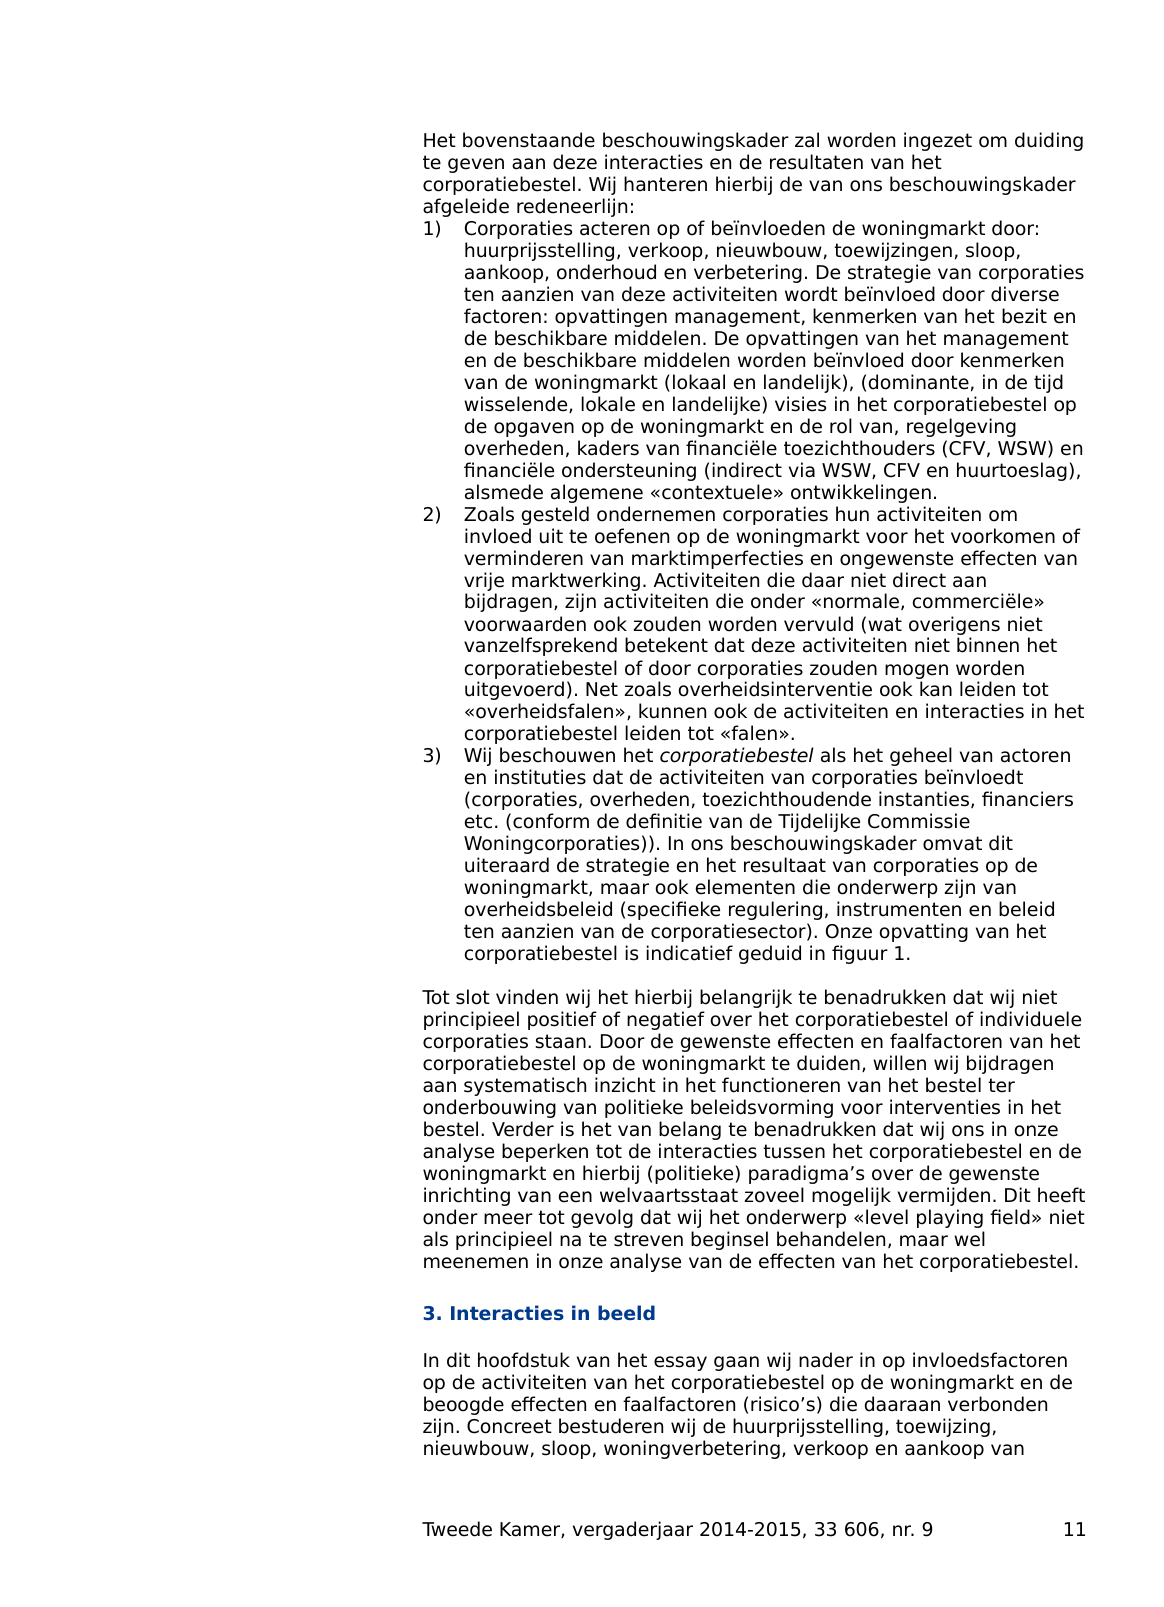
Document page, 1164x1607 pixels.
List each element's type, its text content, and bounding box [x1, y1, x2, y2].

text 3) Wij beschouwen het corporatiebestel als het geheel van actoren en instituties dat de activiteiten van corporaties beïnvloedt (corporaties, overheden, toezichthoudende instanties, financiers etc. (conform de definitie van de Tijdelijke Commissie Woningcorporaties)). In ons beschouwingskader omvat dit uiteraard de strategie en het resultaat van corporaties op de woningmarkt, maar ook elementen die onderwerp zijn van overheidsbeleid (specifieke regulering, instrumenten en beleid ten aanzien van de corporatiesector). Onze opvatting van het corporatiebestel is indicatief geduid in figuur 1. [422, 745, 1087, 965]
text 2) Zoals gesteld ondernemen corporaties hun activiteiten om invloed uit te oefenen op de woningmarkt voor het voorkomen of verminderen van marktimperfecties en ongewenste effecten van vrije marktwerking. Activiteiten die daar niet direct aan bijdragen, zijn activiteiten die onder «normale, commerciële» voorwaarden ook zouden worden vervuld (wat overigens niet vanzelfsprekend betekent dat deze activiteiten niet binnen het corporatiebestel of door corporaties zouden mogen worden uitgevoerd). Net zoals overheidsinterventie ook kan leiden tot «overheidsfalen», kunnen ook de activiteiten en interacties in het corporatiebestel leiden tot «falen». [422, 503, 1087, 745]
subtitle 3. Interacties in beeld [422, 1303, 1087, 1325]
text Het bovenstaande beschouwingskader zal worden ingezet om duiding te geven aan deze interacties en de resultaten van het corporatiebestel. Wij hanteren hierbij de van ons beschouwingskader afgeleide redeneerlijn: [422, 130, 1087, 218]
text Tot slot vinden wij het hierbij belangrijk te benadrukken dat wij niet principieel positief of negatief over het corporatiebestel of individuele corporaties staan. Door de gewenste effecten en faalfactoren van het corporatiebestel op de woningmarkt te duiden, willen wij bijdragen aan systematisch inzicht in het functioneren van het bestel ter onderbouwing van politieke beleidsvorming voor interventies in het bestel. Verder is het van belang te benadrukken dat wij ons in onze analyse beperken tot de interacties tussen het corporatiebestel en de woningmarkt en hierbij (politieke) paradigma’s over de gewenste inrichting van een welvaartsstaat zoveel mogelijk vermijden. Dit heeft onder meer tot gevolg dat wij het onderwerp «level playing field» niet als principieel na te streven beginsel behandelen, maar wel meenemen in onze analyse van de effecten van het corporatiebestel. [422, 987, 1087, 1273]
text 1) Corporaties acteren op of beïnvloeden de woningmarkt door: huurprijsstelling, verkoop, nieuwbouw, toewijzingen, sloop, aankoop, onderhoud en verbetering. De strategie van corporaties ten aanzien van deze activiteiten wordt beïnvloed door diverse factoren: opvattingen management, kenmerken van het bezit en de beschikbare middelen. De opvattingen van het management en de beschikbare middelen worden beïnvloed door kenmerken van de woningmarkt (lokaal en landelijk), (dominante, in de tijd wisselende, lokale en landelijke) visies in het corporatiebestel op de opgaven op de woningmarkt en de rol van, regelgeving overheden, kaders van financiële toezichthouders (CFV, WSW) en financiële ondersteuning (indirect via WSW, CFV en huurtoeslag), alsmede algemene «contextuele» ontwikkelingen. [422, 218, 1087, 503]
text In dit hoofdstuk van het essay gaan wij nader in op invloedsfactoren op de activiteiten van het corporatiebestel op de woningmarkt en de beoogde effecten en faalfactoren (risico’s) die daaraan verbonden zijn. Concreet bestuderen wij de huurprijsstelling, toewijzing, nieuwbouw, sloop, woningverbetering, verkoop en aankoop van [422, 1350, 1087, 1460]
